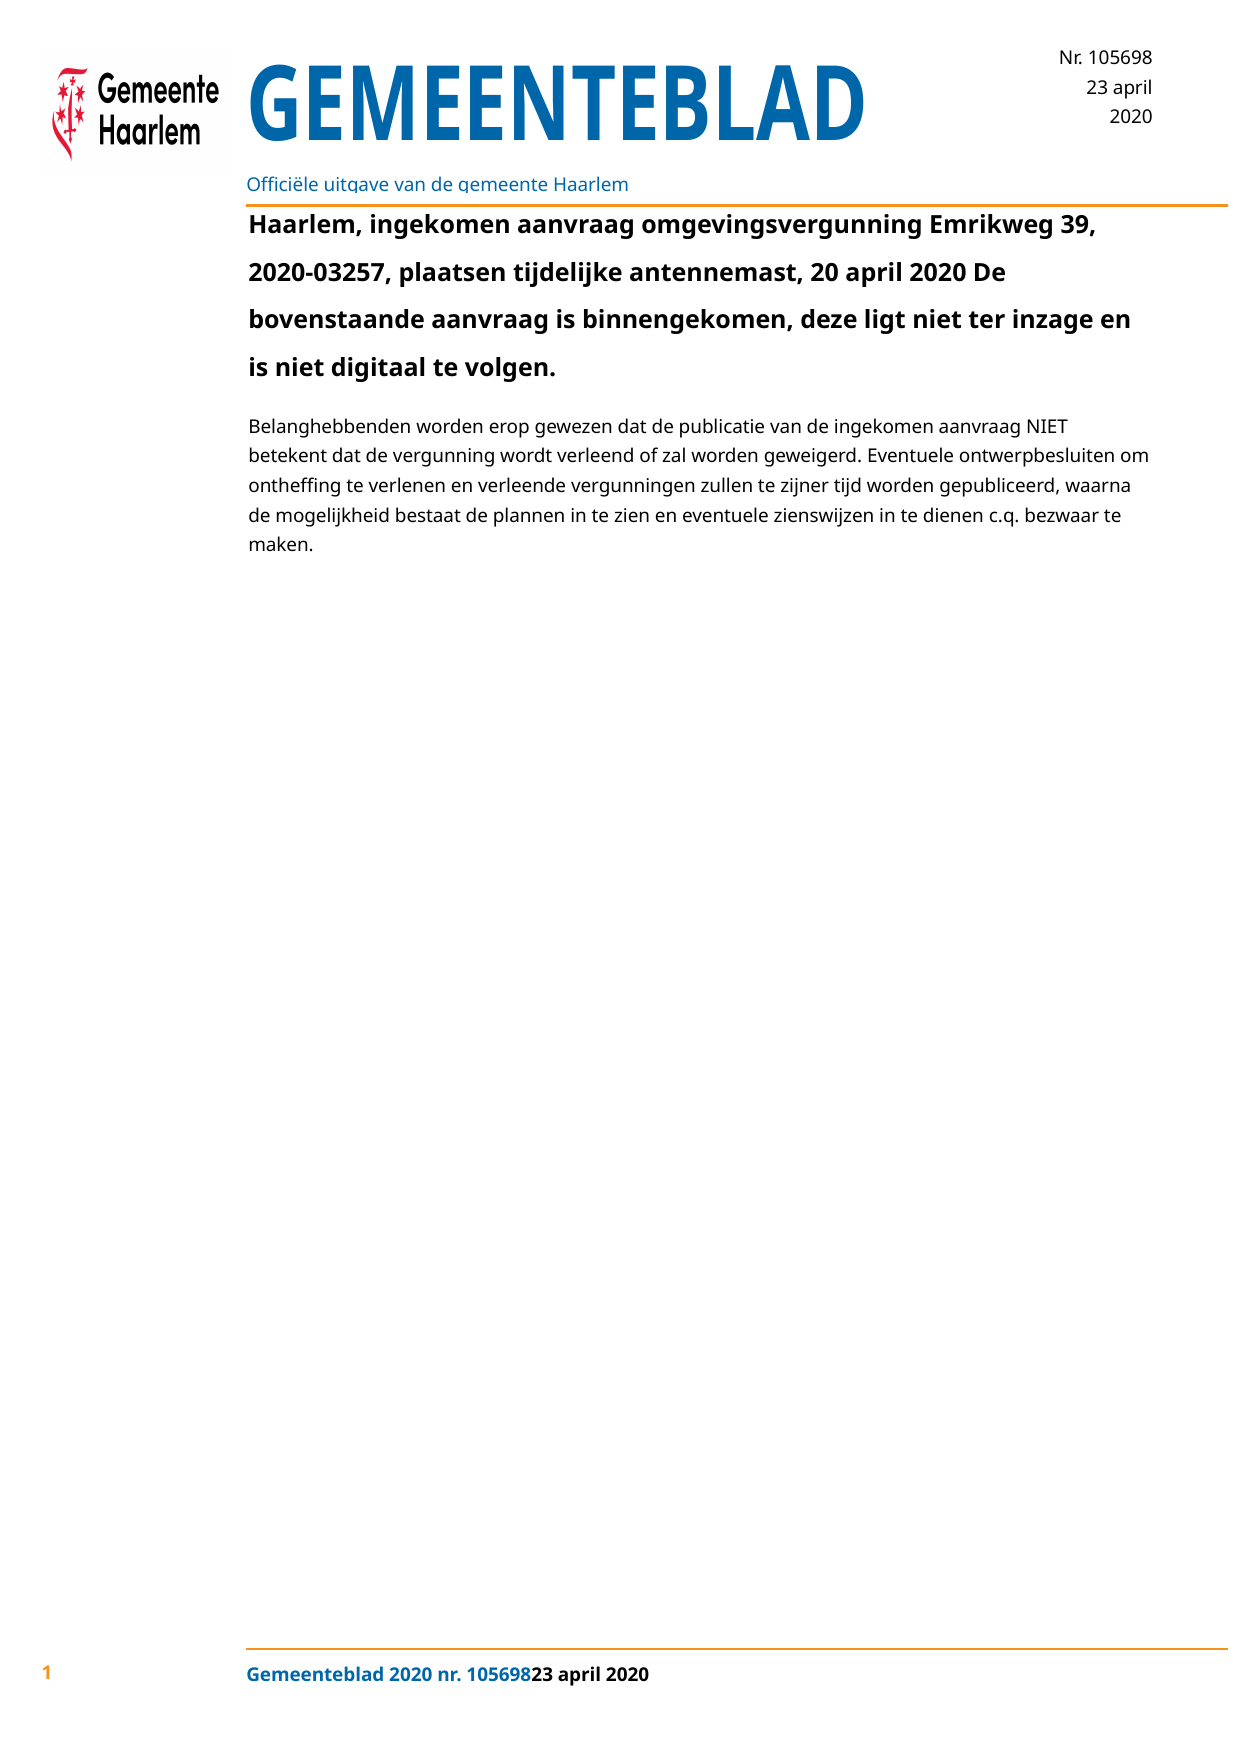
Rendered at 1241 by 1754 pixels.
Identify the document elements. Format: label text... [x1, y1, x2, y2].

text Belanghebbenden worden erop gewezen dat de publicatie van de ingekomen aanvraag NIET betekent dat de vergunning wordt verleend of zal worden geweigerd. Eventuele ontwerpbesluiten om ontheffing te verlenen en verleende vergunningen zullen te zijner tijd worden gepubliceerd, waarna de mogelijkheid bestaat de plannen in te zien en eventuele zienswijzen in te dienen c.q. bezwaar te maken. [248, 413, 1152, 557]
picture [41, 47, 231, 172]
text Haarlem, ingekomen aanvraag omgevingsvergunning Emrikweg 39, 2020-03257, plaatsen tijdelijke antennemast, 20 april 2020 De bovenstaande aanvraag is binnengekomen, deze ligt niet ter inzage en is niet digitaal te volgen. [248, 207, 1152, 384]
